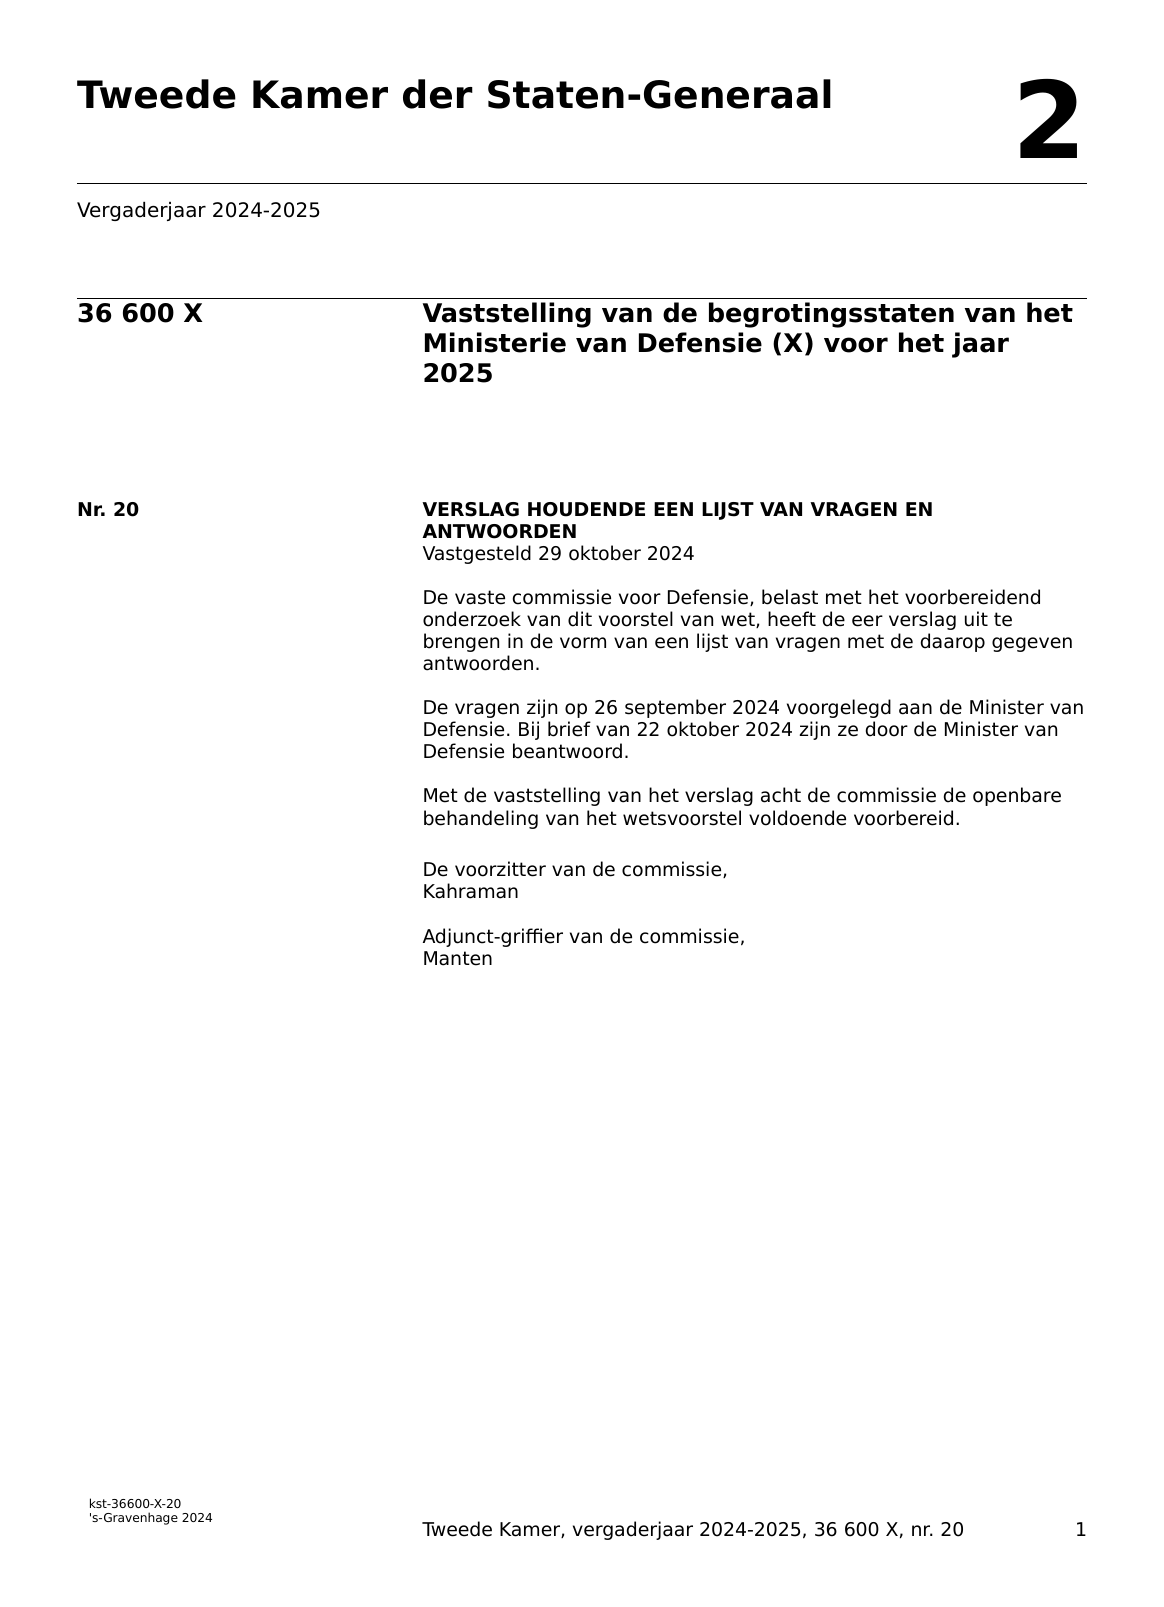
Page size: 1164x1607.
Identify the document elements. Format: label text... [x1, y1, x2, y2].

subtitle Nr. 20 VERSLAG HOUDENDE EEN LIJST VAN VRAGEN EN ANTWOORDEN [77, 499, 1087, 543]
table_header 2 [886, 59, 1087, 183]
text 's-Gravenhage 2024 [88, 1511, 323, 1525]
table_cell Vergaderjaar 2024-2025 [77, 184, 1087, 298]
text Met de vaststelling van het verslag acht de commissie de openbare behandeling van het wetsvoorstel voldoende voorbereid. [422, 785, 1087, 829]
table_header Tweede Kamer der Staten-Generaal [77, 59, 886, 183]
text Adjunct-griffier van de commissie, Manten [422, 926, 1087, 969]
text De voorzitter van de commissie, Kahraman [422, 859, 1087, 903]
text Vastgesteld 29 oktober 2024 [422, 543, 1087, 565]
text kst-36600-X-20 [88, 1497, 323, 1511]
text De vragen zijn op 26 september 2024 voorgelegd aan de Minister van Defensie. Bij brief van 22 oktober 2024 zijn ze door de Minister van Defensie beantwoord. [422, 697, 1087, 763]
text De vaste commissie voor Defensie, belast met het voorbereidend onderzoek van dit voorstel van wet, heeft de eer verslag uit te brengen in de vorm van een lijst van vragen met de daarop gegeven antwoorden. [422, 587, 1087, 675]
subtitle 36 600 X Vaststelling van de begrotingsstaten van het Ministerie van Defensie (X) voor het jaar 2025 [77, 299, 1087, 388]
